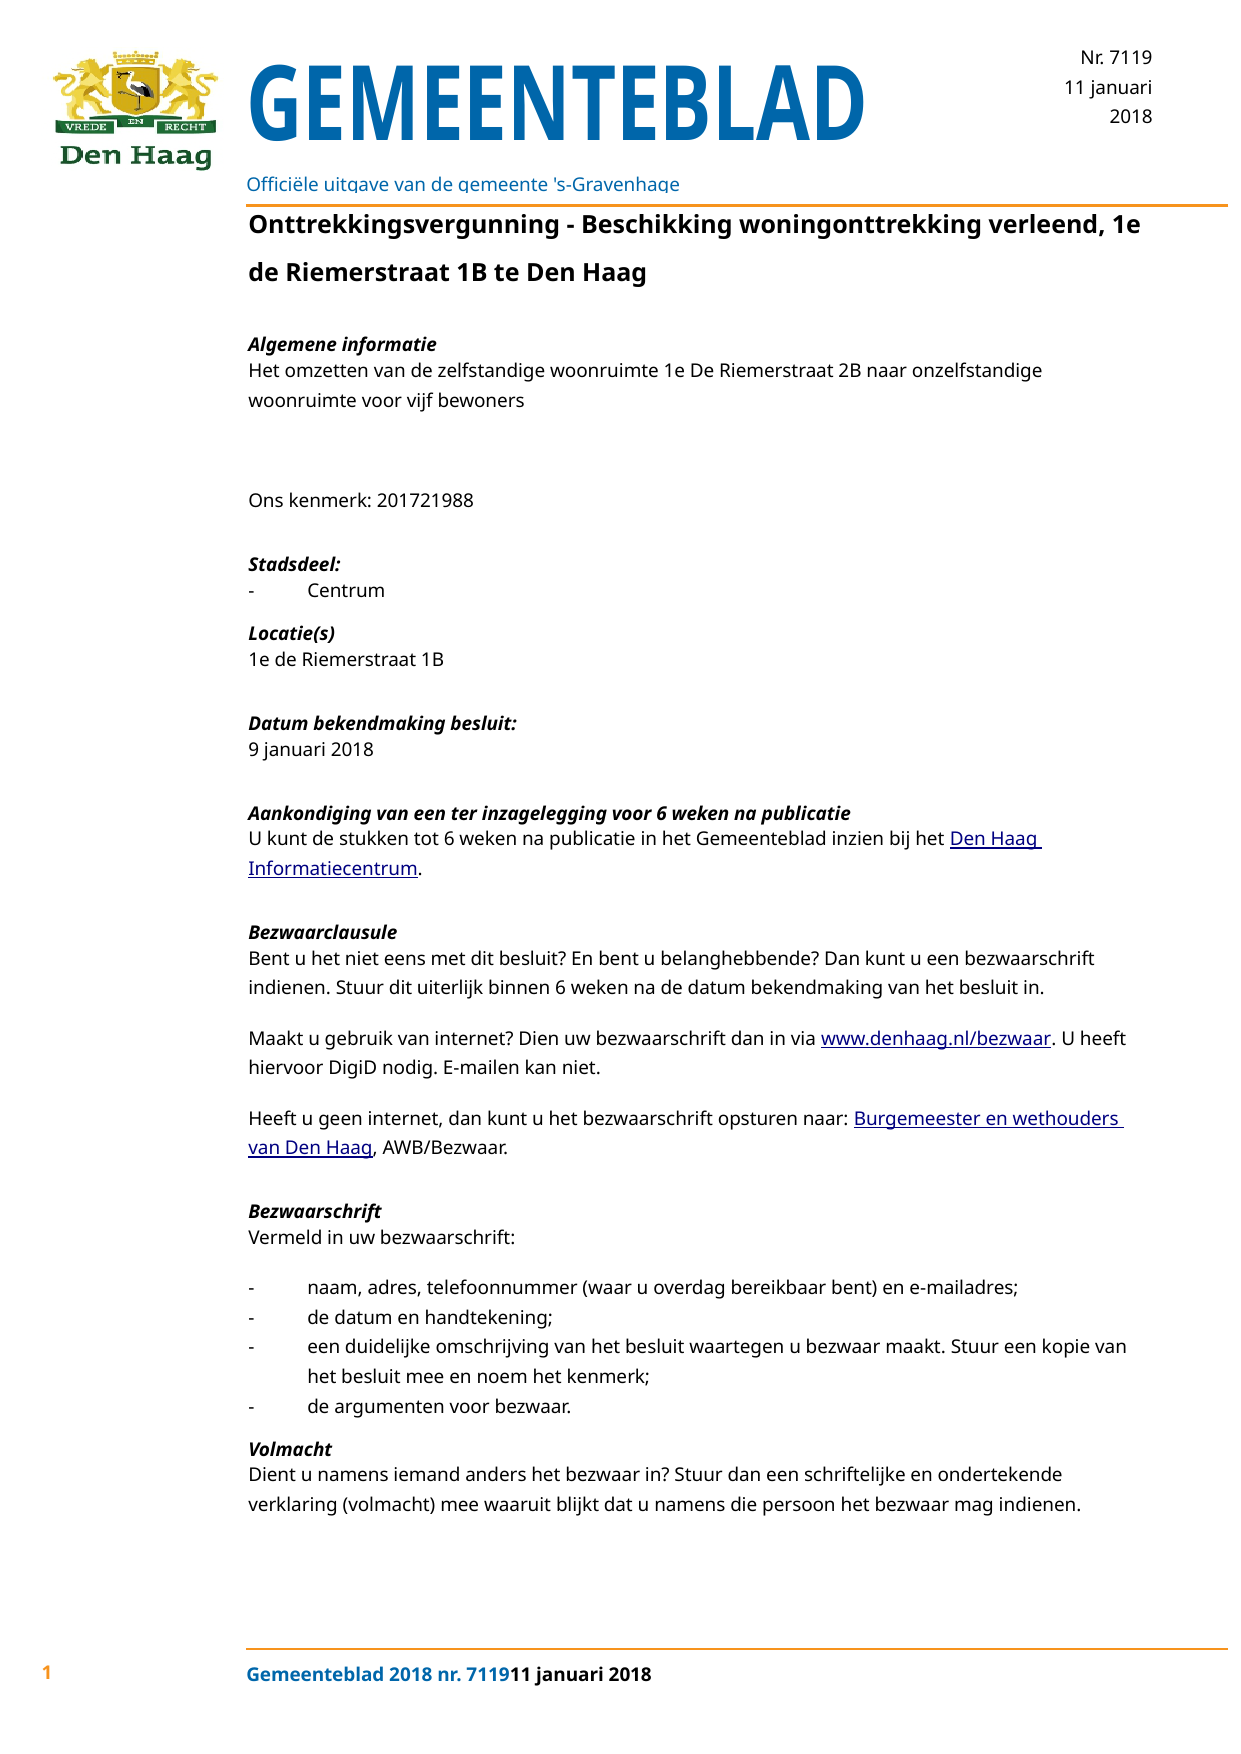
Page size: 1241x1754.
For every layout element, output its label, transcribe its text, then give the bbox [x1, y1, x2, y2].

text Locatie(s) [248, 620, 1152, 646]
text Onttrekkingsvergunning - Beschikking woningonttrekking verleend, 1e de Riemerstraat 1B te Den Haag [248, 207, 1152, 288]
picture [41, 47, 231, 172]
text Stadsdeel: [248, 552, 1152, 577]
text Datum bekendmaking besluit: [248, 710, 1152, 736]
list de argumenten voor bezwaar. [248, 1393, 1152, 1418]
text Bezwaarclausule [248, 919, 1152, 945]
list Centrum [248, 577, 1152, 603]
text Ons kenmerk: 201721988 [248, 488, 1152, 513]
text Bent u het niet eens met dit besluit? En bent u belanghebbende? Dan kunt u een bezwaarschrift indienen. Stuur dit uiterlijk binnen 6 weken na de datum bekendmaking van het besluit in. [248, 945, 1152, 1000]
text Vermeld in uw bezwaarschrift: [248, 1224, 1152, 1250]
text Het omzetten van de zelfstandige woonruimte 1e De Riemerstraat 2B naar onzelfstandige woonruimte voor vijf bewoners [248, 357, 1152, 412]
list een duidelijke omschrijving van het besluit waartegen u bezwaar maakt. Stuur een kopie van het besluit mee en noem het kenmerk; [248, 1334, 1152, 1389]
text Bezwaarschrift [248, 1198, 1152, 1224]
text 1e de Riemerstraat 1B [248, 646, 1152, 672]
text 9 januari 2018 [248, 736, 1152, 762]
text U kunt de stukken tot 6 weken na publicatie in het Gemeenteblad inzien bij het Den Haag Informatiecentrum. [248, 826, 1152, 881]
text Aankondiging van een ter inzagelegging voor 6 weken na publicatie [248, 800, 1152, 826]
text Heeft u geen internet, dan kunt u het bezwaarschrift opsturen naar: Burgemeester en wethouders van Den Haag, AWB/Bezwaar. [248, 1105, 1152, 1160]
text Dient u namens iemand anders het bezwaar in? Stuur dan een schriftelijke en ondertekende verklaring (volmacht) mee waaruit blijkt dat u namens die persoon het bezwaar mag indienen. [248, 1462, 1152, 1517]
text Maakt u gebruik van internet? Dien uw bezwaarschrift dan in via www.denhaag.nl/bezwaar. U heeft hiervoor DigiD nodig. E-mailen kan niet. [248, 1025, 1152, 1080]
text Algemene informatie [248, 331, 1152, 357]
text Volmacht [248, 1436, 1152, 1462]
list naam, adres, telefoonnummer (waar u overdag bereikbaar bent) en e-mailadres; [248, 1274, 1152, 1300]
list de datum en handtekening; [248, 1304, 1152, 1330]
